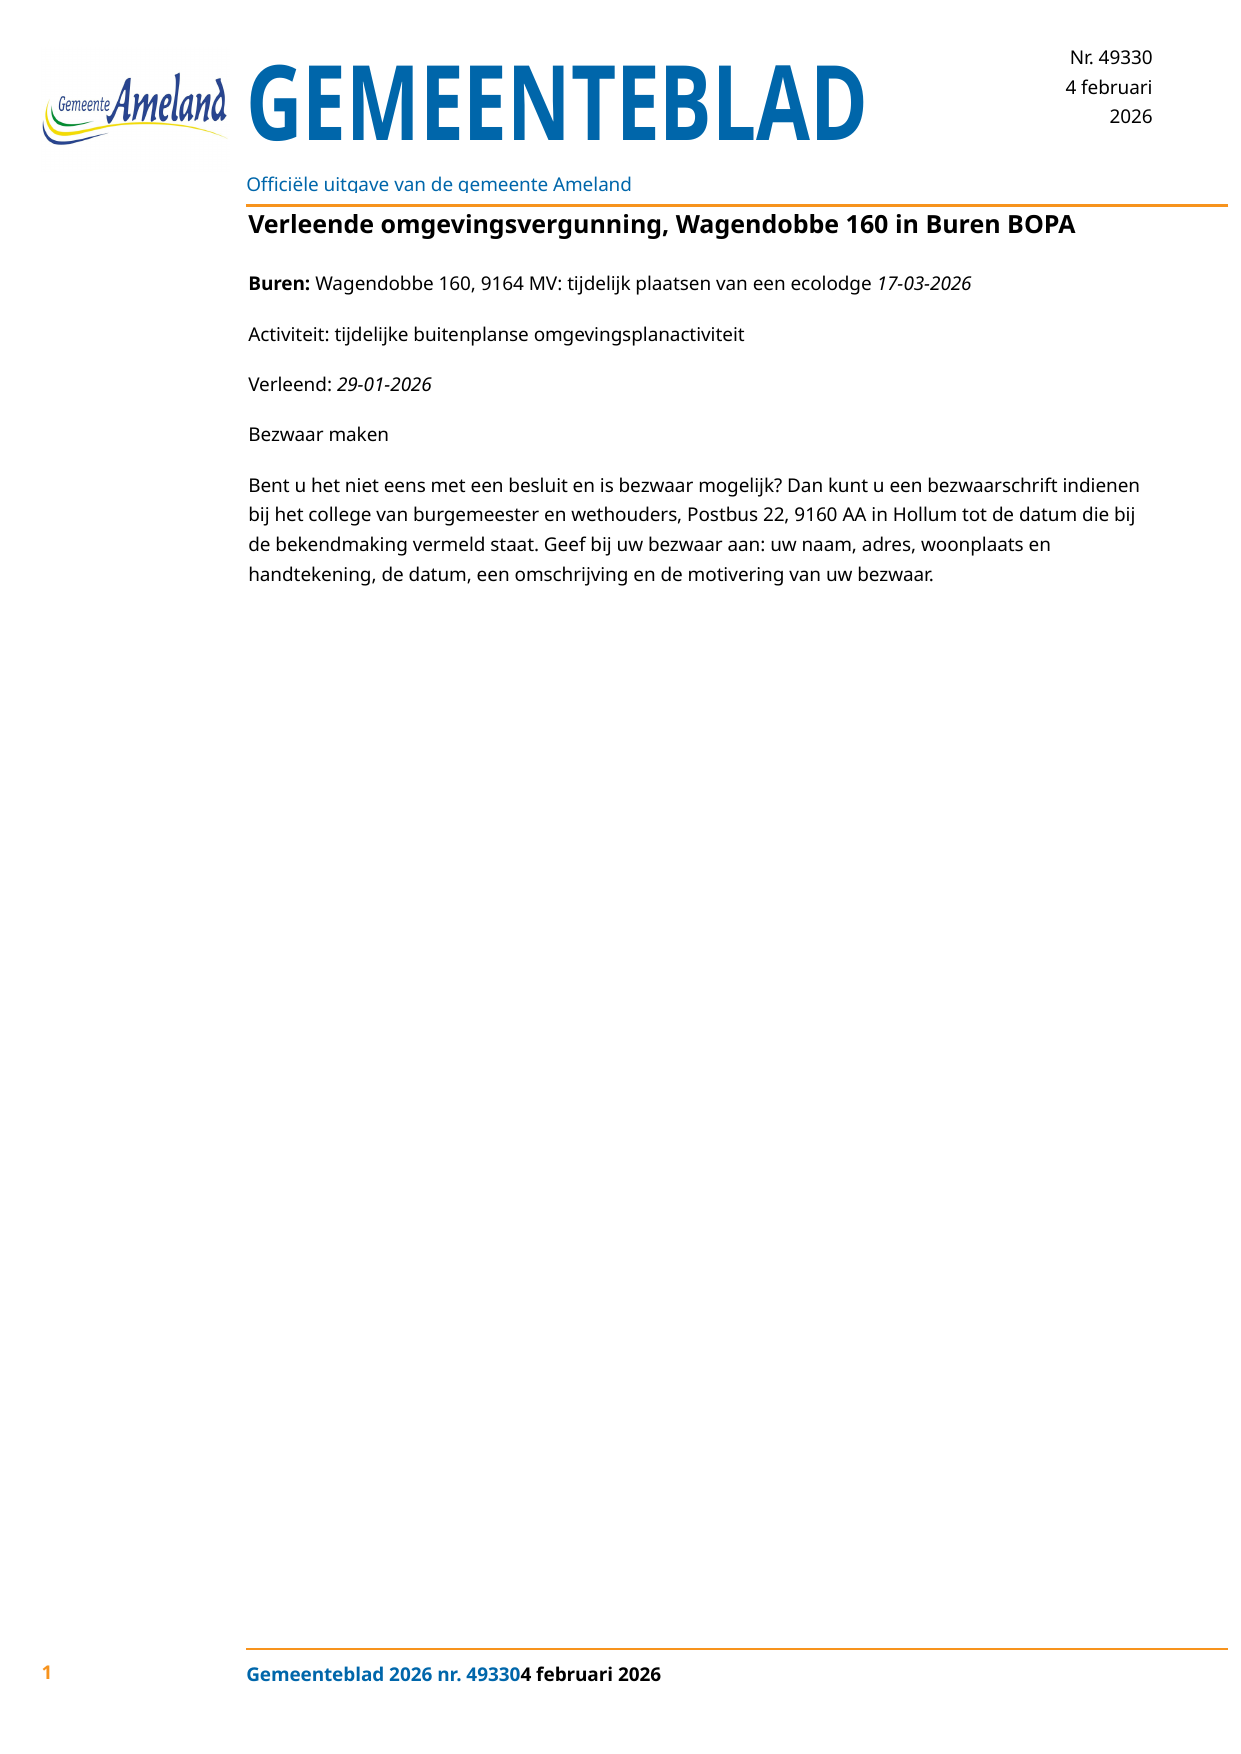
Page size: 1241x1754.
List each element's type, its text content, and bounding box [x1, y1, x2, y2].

picture [41, 47, 231, 172]
text Buren: Wagendobbe 160, 9164 MV: tijdelijk plaatsen van een ecolodge 17-03-2026 [248, 270, 1152, 296]
text Bezwaar maken [248, 422, 1152, 447]
text Verleend: 29-01-2026 [248, 371, 1152, 397]
text Activiteit: tijdelijke buitenplanse omgevingsplanactiviteit [248, 321, 1152, 346]
text Bent u het niet eens met een besluit en is bezwaar mogelijk? Dan kunt u een bezwaarschrift indienen bij het college van burgemeester en wethouders, Postbus 22, 9160 AA in Hollum tot de datum die bij de bekendmaking vermeld staat. Geef bij uw bezwaar aan: uw naam, adres, woonplaats en handtekening, de datum, een omschrijving en de motivering van uw bezwaar. [248, 472, 1152, 586]
text Verleende omgevingsvergunning, Wagendobbe 160 in Buren BOPA [248, 207, 1152, 241]
